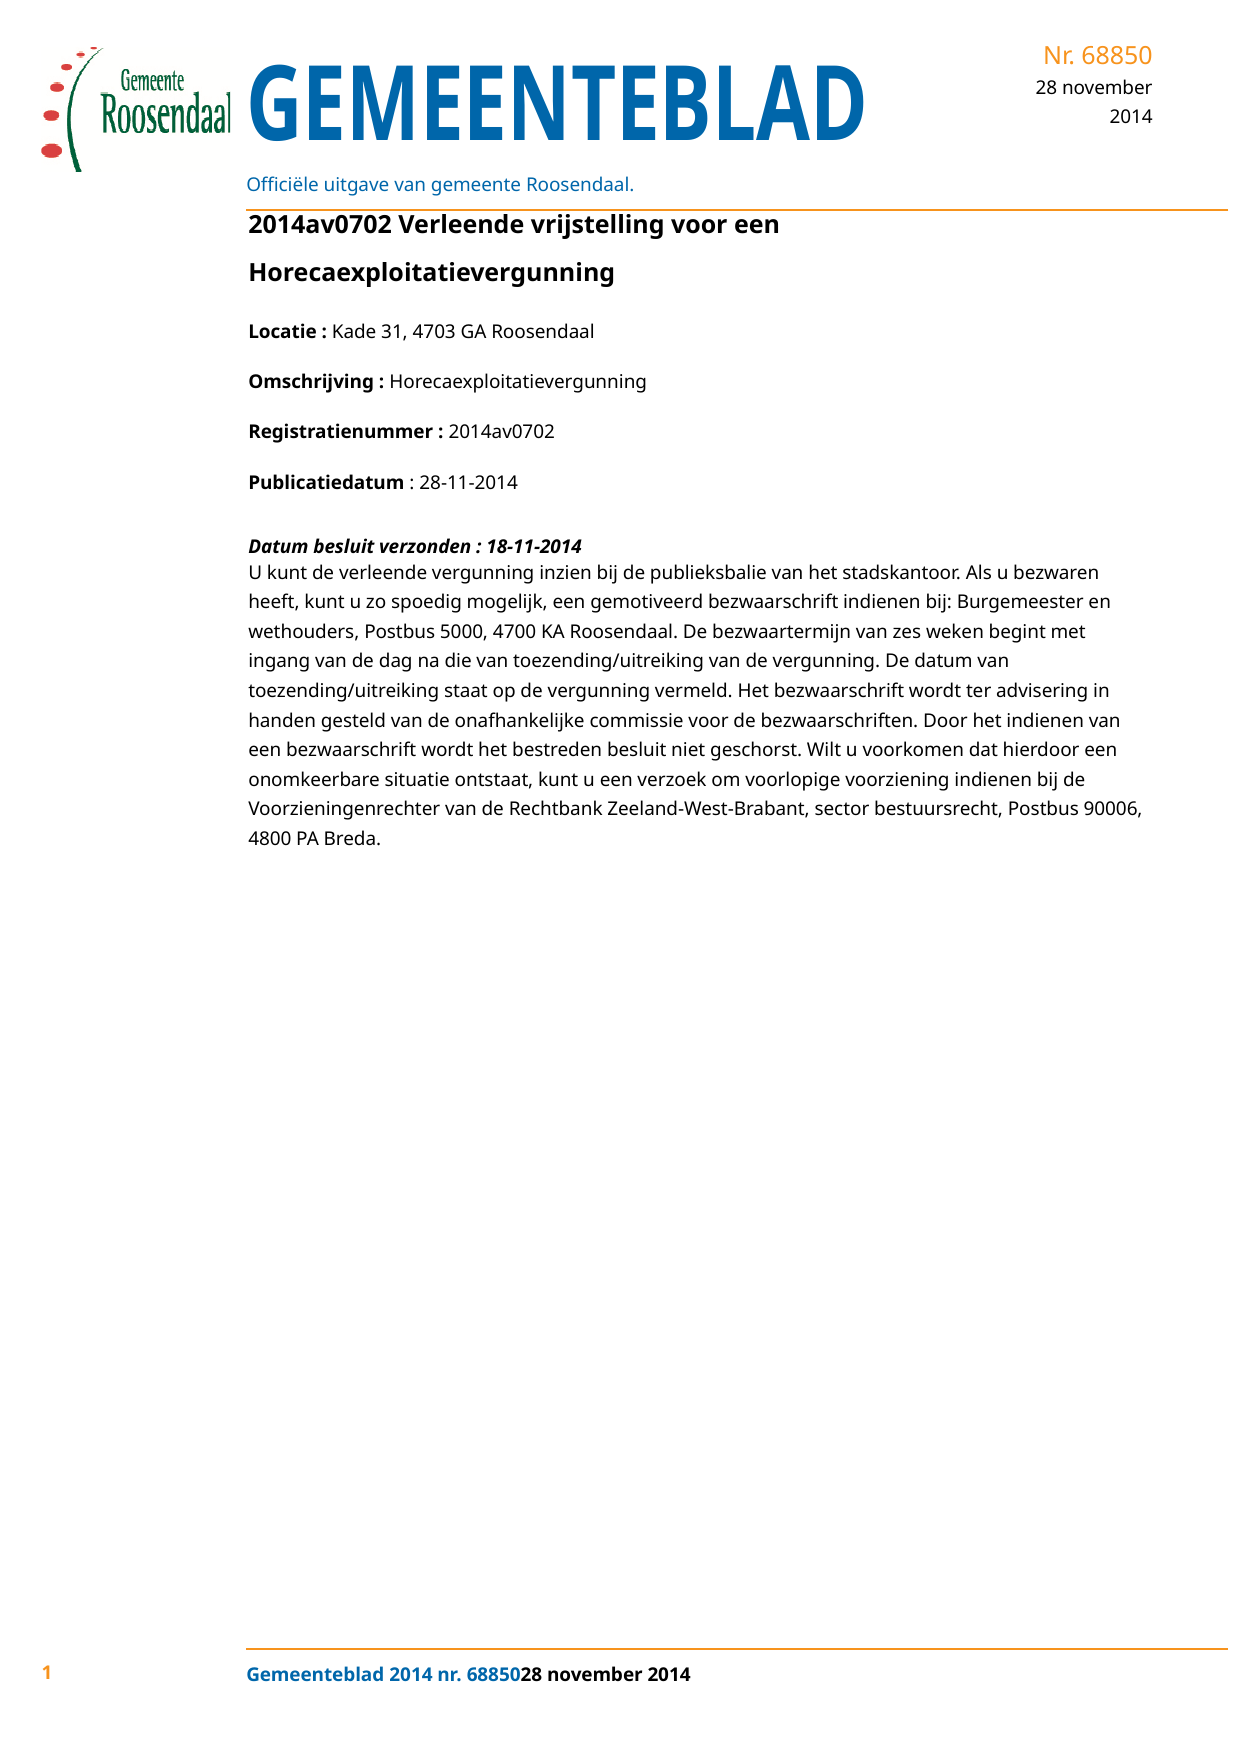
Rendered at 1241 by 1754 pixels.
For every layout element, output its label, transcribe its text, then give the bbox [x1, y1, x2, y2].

text Publicatiedatum : 28-11-2014 [248, 469, 1152, 495]
text Locatie : Kade 31, 4703 GA Roosendaal [248, 318, 1152, 344]
text Datum besluit verzonden : 18-11-2014 [248, 533, 1152, 559]
text U kunt de verleende vergunning inzien bij de publieksbalie van het stadskantoor. Als u bezwaren heeft, kunt u zo spoedig mogelijk, een gemotiveerd bezwaarschrift indienen bij: Burgemeester en wethouders, Postbus 5000, 4700 KA Roosendaal. De bezwaartermijn van zes weken begint met ingang van de dag na die van toezending/uitreiking van de vergunning. De datum van toezending/uitreiking staat op de vergunning vermeld. Het bezwaarschrift wordt ter advisering in handen gesteld van de onafhankelijke commissie voor de bezwaarschriften. Door het indienen van een bezwaarschrift wordt het bestreden besluit niet geschorst. Wilt u voorkomen dat hierdoor een onomkeerbare situatie ontstaat, kunt u een verzoek om voorlopige voorziening indienen bij de Voorzieningenrechter van de Rechtbank Zeeland-West-Brabant, sector bestuursrecht, Postbus 90006, 4800 PA Breda. [248, 559, 1152, 851]
text 2014av0702 Verleende vrijstelling voor een Horecaexploitatievergunning [248, 211, 1152, 288]
picture [41, 47, 231, 172]
text Omschrijving : Horecaexploitatievergunning [248, 368, 1152, 394]
text Registratienummer : 2014av0702 [248, 419, 1152, 444]
